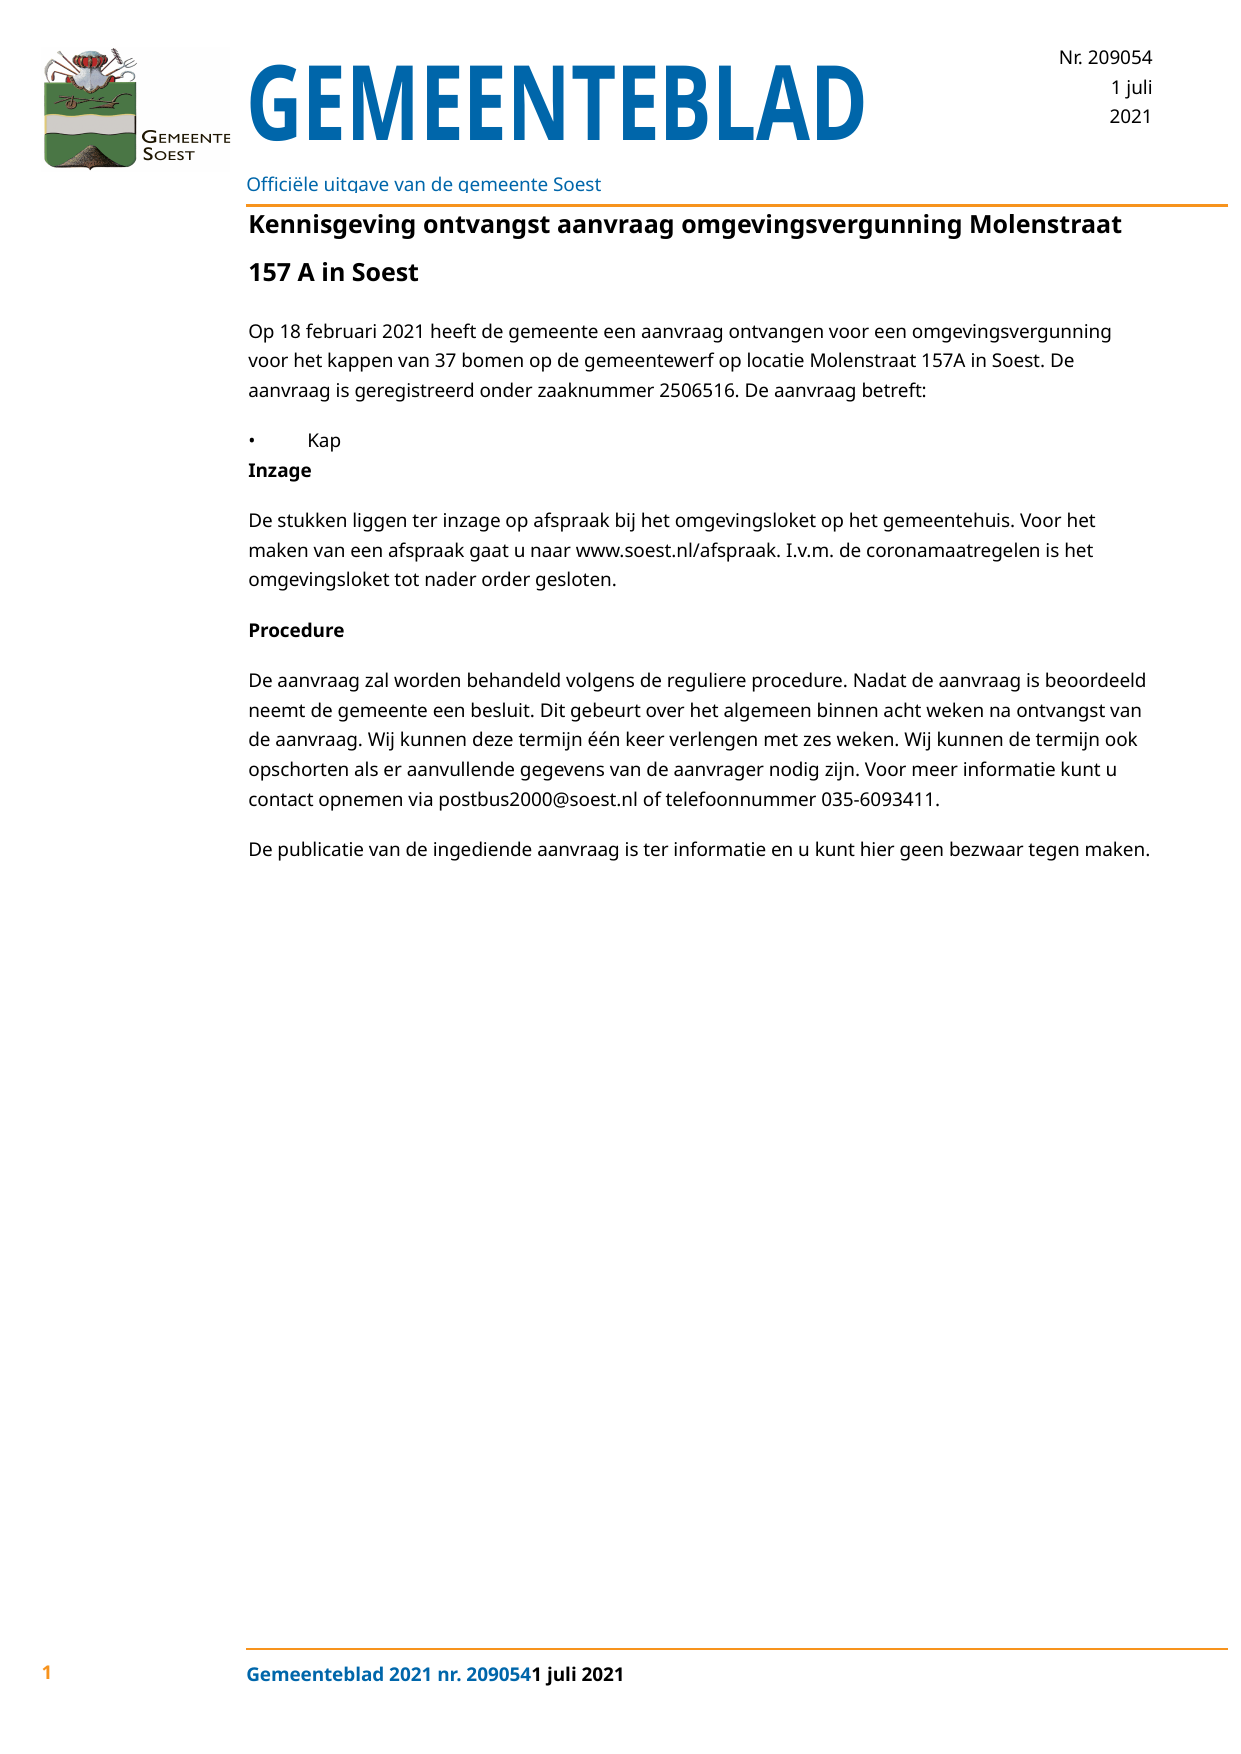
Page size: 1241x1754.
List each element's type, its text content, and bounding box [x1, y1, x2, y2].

list Kap [248, 427, 1152, 453]
text Inzage [248, 457, 1152, 483]
text Kennisgeving ontvangst aanvraag omgevingsvergunning Molenstraat 157 A in Soest [248, 207, 1152, 288]
text De stukken liggen ter inzage op afspraak bij het omgevingsloket op het gemeentehuis. Voor het maken van een afspraak gaat u naar www.soest.nl/afspraak. I.v.m. de coronamaatregelen is het omgevingsloket tot nader order gesloten. [248, 507, 1152, 592]
picture [41, 47, 231, 172]
text De aanvraag zal worden behandeld volgens de reguliere procedure. Nadat de aanvraag is beoordeeld neemt de gemeente een besluit. Dit gebeurt over het algemeen binnen acht weken na ontvangst van de aanvraag. Wij kunnen deze termijn één keer verlengen met zes weken. Wij kunnen de termijn ook opschorten als er aanvullende gegevens van de aanvrager nodig zijn. Voor meer informatie kunt u contact opnemen via postbus2000@soest.nl of telefoonnummer 035-6093411. [248, 667, 1152, 812]
text De publicatie van de ingediende aanvraag is ter informatie en u kunt hier geen bezwaar tegen maken. [248, 836, 1152, 862]
text Op 18 februari 2021 heeft de gemeente een aanvraag ontvangen voor een omgevingsvergunning voor het kappen van 37 bomen op de gemeentewerf op locatie Molenstraat 157A in Soest. De aanvraag is geregistreerd onder zaaknummer 2506516. De aanvraag betreft: [248, 318, 1152, 403]
text Procedure [248, 617, 1152, 643]
